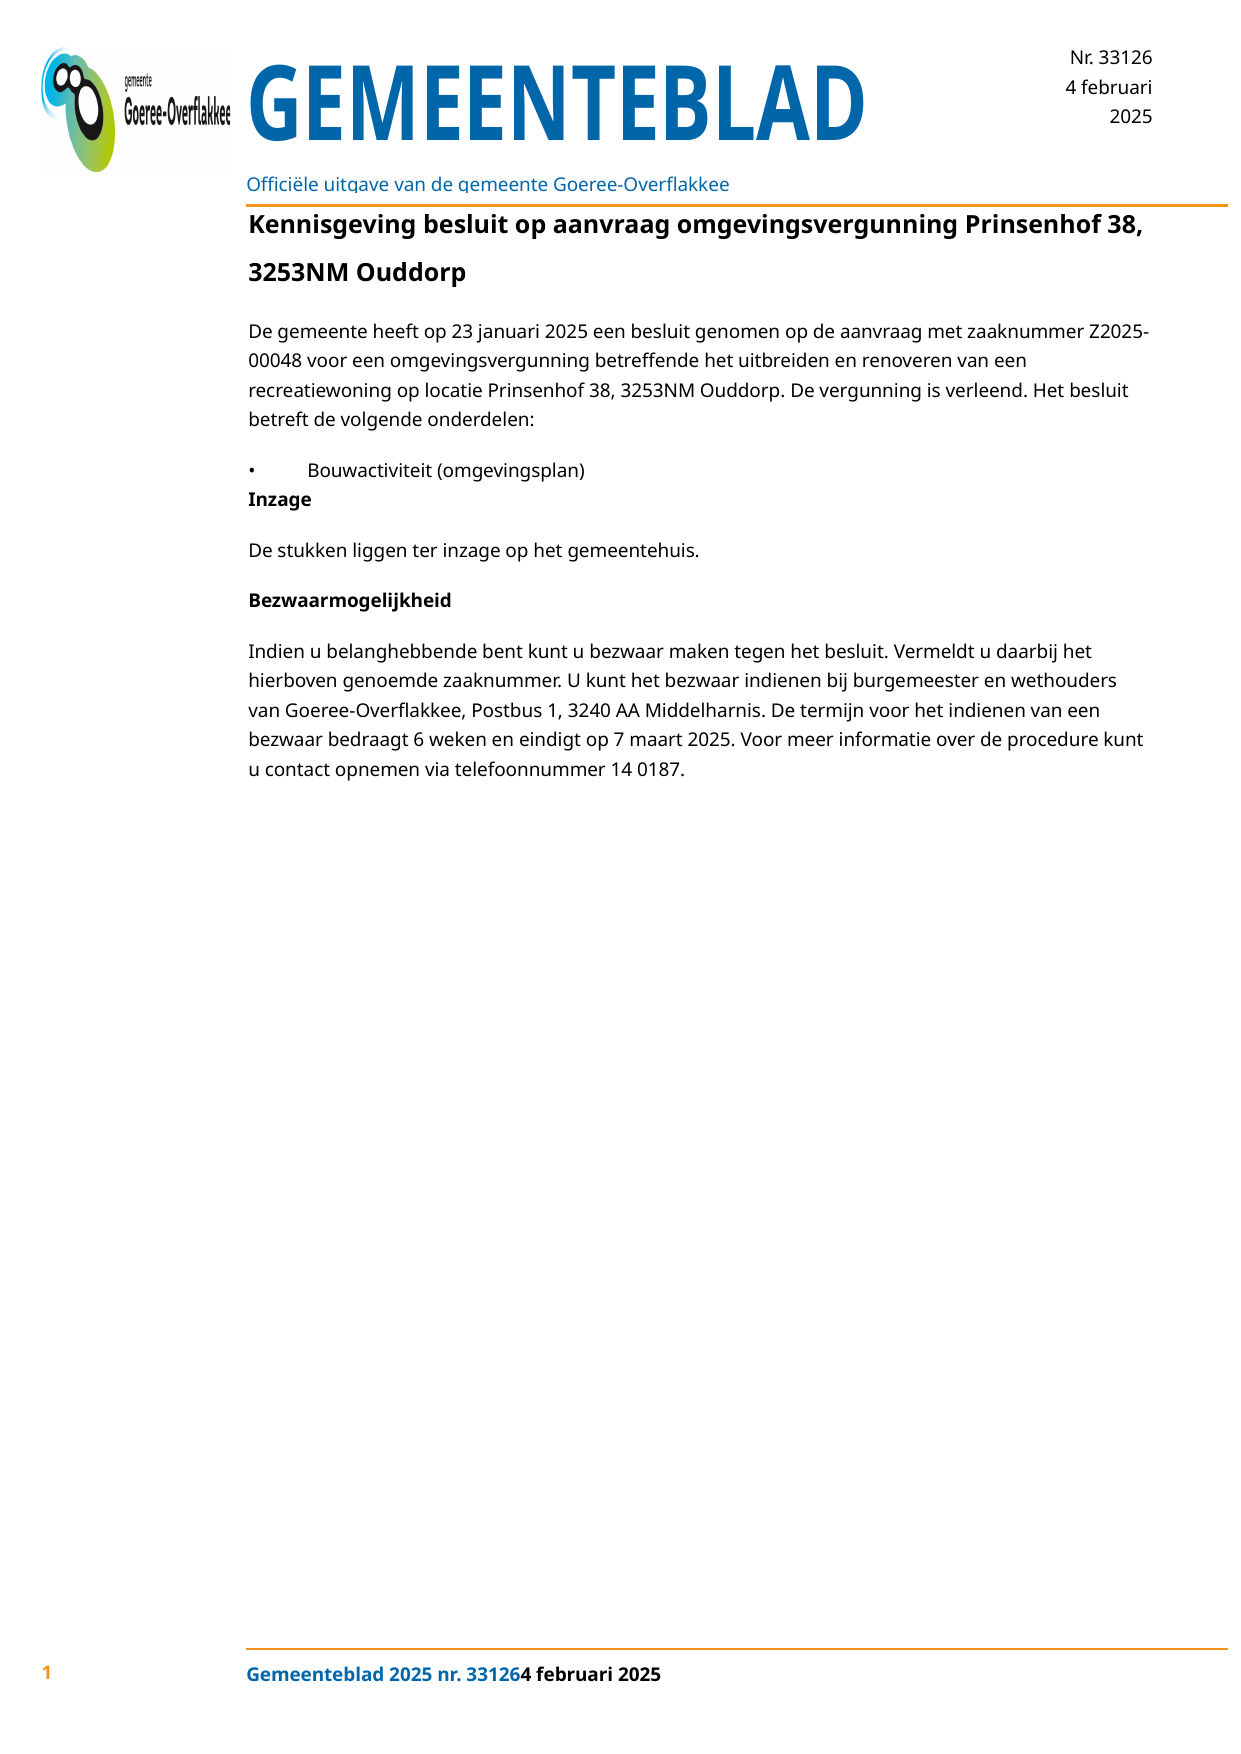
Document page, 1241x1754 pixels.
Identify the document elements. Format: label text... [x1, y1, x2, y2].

text Bezwaarmogelijkheid [248, 587, 1152, 613]
text Kennisgeving besluit op aanvraag omgevingsvergunning Prinsenhof 38, 3253NM Ouddorp [248, 207, 1152, 288]
text Inzage [248, 487, 1152, 512]
picture [41, 47, 231, 172]
list Bouwactiviteit (omgevingsplan) [248, 457, 1152, 483]
text Indien u belanghebbende bent kunt u bezwaar maken tegen het besluit. Vermeldt u daarbij het hierboven genoemde zaaknummer. U kunt het bezwaar indienen bij burgemeester en wethouders van Goeree-Overflakkee, Postbus 1, 3240 AA Middelharnis. De termijn voor het indienen van een bezwaar bedraagt 6 weken en eindigt op 7 maart 2025. Voor meer informatie over de procedure kunt u contact opnemen via telefoonnummer 14 0187. [248, 638, 1152, 782]
text De gemeente heeft op 23 januari 2025 een besluit genomen op de aanvraag met zaaknummer Z2025-00048 voor een omgevingsvergunning betreffende het uitbreiden en renoveren van een recreatiewoning op locatie Prinsenhof 38, 3253NM Ouddorp. De vergunning is verleend. Het besluit betreft de volgende onderdelen: [248, 318, 1152, 432]
text De stukken liggen ter inzage op het gemeentehuis. [248, 537, 1152, 563]
